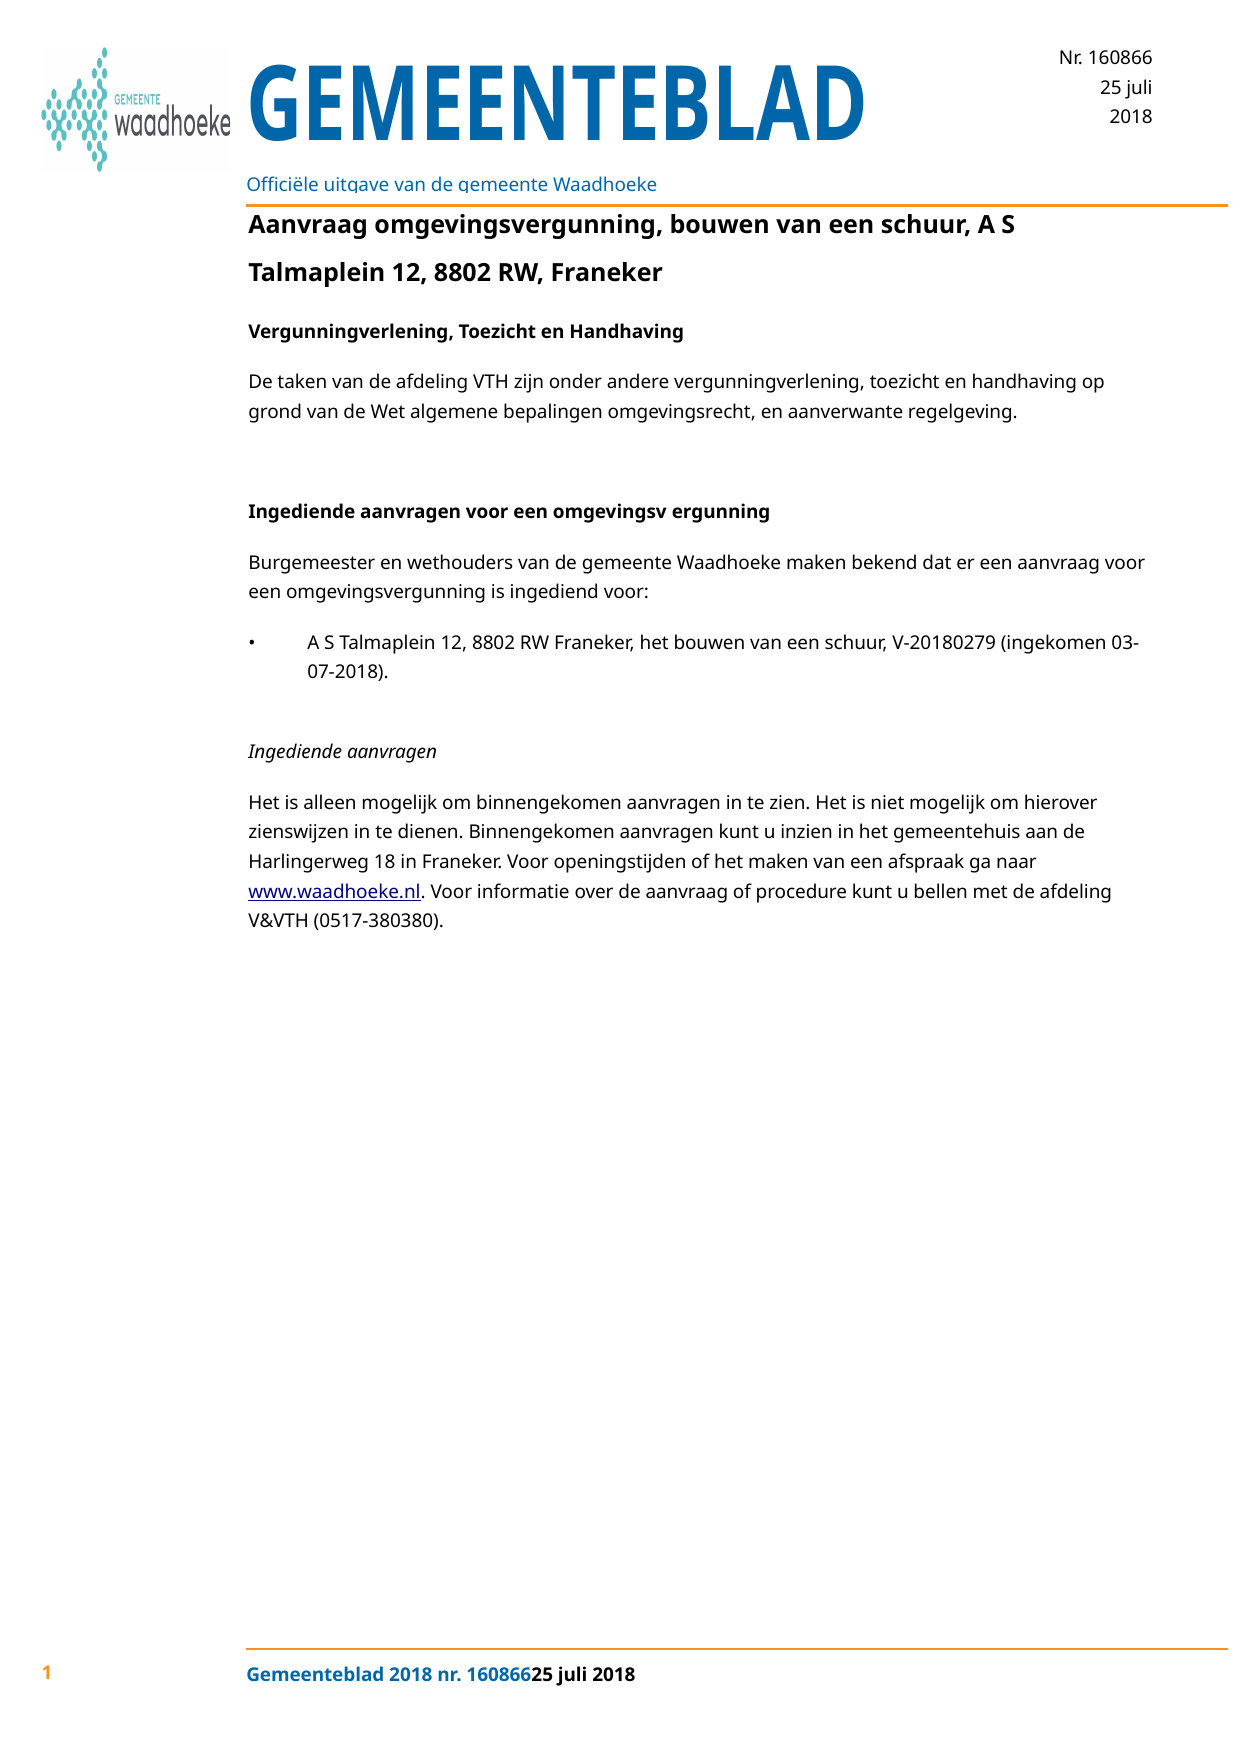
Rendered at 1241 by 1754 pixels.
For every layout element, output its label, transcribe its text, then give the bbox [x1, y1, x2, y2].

text Ingediende aanvragen voor een omgevingsv ergunning [248, 499, 1152, 524]
picture [41, 47, 231, 172]
list A S Talmaplein 12, 8802 RW Franeker, het bouwen van een schuur, V-20180279 (ingekomen 03-07-2018). [248, 629, 1152, 684]
text Aanvraag omgevingsvergunning, bouwen van een schuur, A S Talmaplein 12, 8802 RW, Franeker [248, 207, 1152, 288]
text Ingediende aanvragen [248, 739, 1152, 764]
text Vergunningverlening, Toezicht en Handhaving [248, 318, 1152, 344]
text De taken van de afdeling VTH zijn onder andere vergunningverlening, toezicht en handhaving op grond van de Wet algemene bepalingen omgevingsrecht, en aanverwante regelgeving. [248, 368, 1152, 424]
text Het is alleen mogelijk om binnengekomen aanvragen in te zien. Het is niet mogelijk om hierover zienswijzen in te dienen. Binnengekomen aanvragen kunt u inzien in het gemeentehuis aan de Harlingerweg 18 in Franeker. Voor openingstijden of het maken van een afspraak ga naar www.waadhoeke.nl. Voor informatie over de aanvraag of procedure kunt u bellen met de afdeling V&VTH (0517-380380). [248, 789, 1152, 933]
text Burgemeester en wethouders van de gemeente Waadhoeke maken bekend dat er een aanvraag voor een omgevingsvergunning is ingediend voor: [248, 549, 1152, 604]
